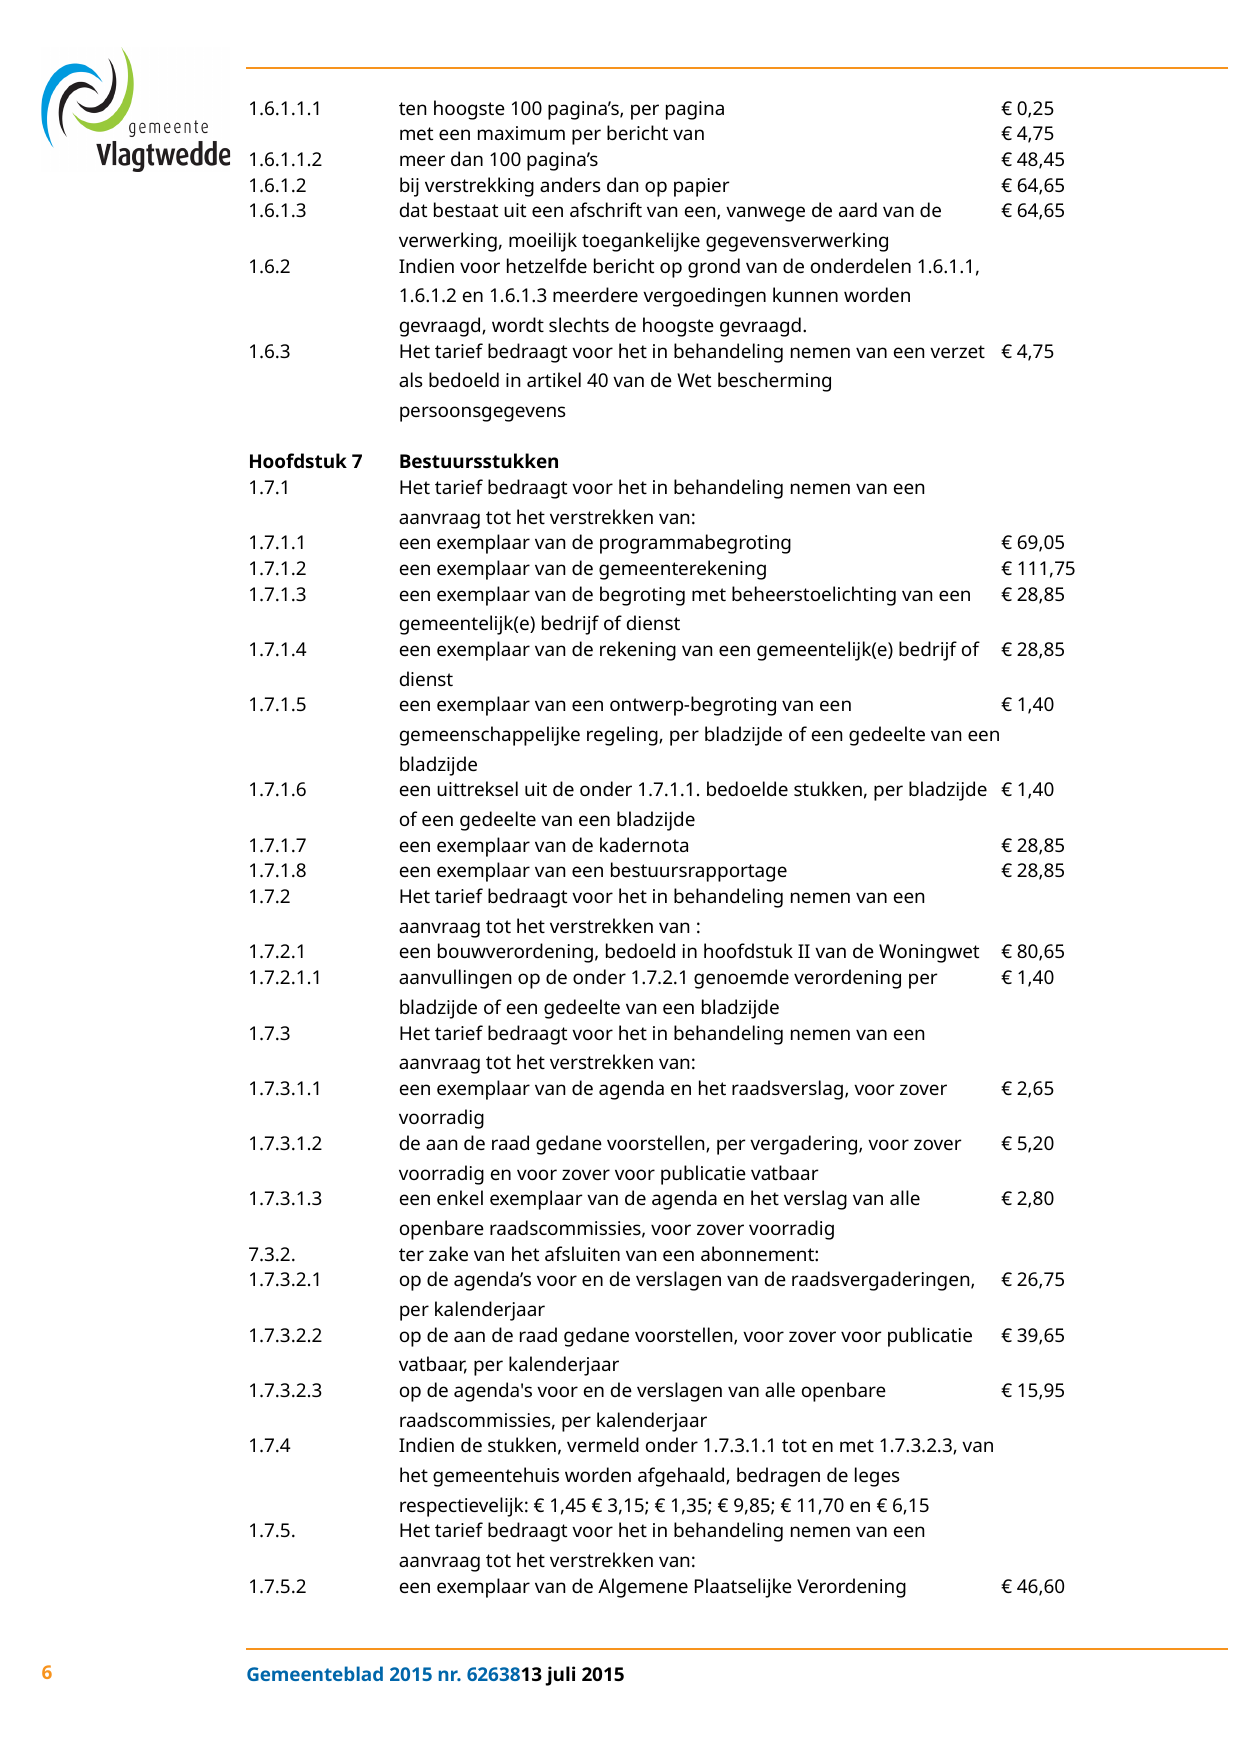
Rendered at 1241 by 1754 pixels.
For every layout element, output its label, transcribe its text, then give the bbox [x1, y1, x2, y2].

table_cell € 2,65 [1001, 1075, 1152, 1130]
table_cell een exemplaar van de rekening van een gemeentelijk(e) bedrijf of dienst [399, 636, 1001, 692]
table_cell dat bestaat uit een afschrift van een, vanwege de aard van de verwerking, moeilijk toegankelijke gegevensverwerking [399, 198, 1001, 253]
picture [41, 47, 231, 172]
table_cell Bestuursstukken [399, 449, 1001, 474]
table_cell bij verstrekking anders dan op papier [399, 172, 1001, 198]
table_cell € 1,40 [1001, 692, 1152, 777]
table_cell 1.7.1 [248, 474, 398, 529]
table_cell 1.7.1.2 [248, 555, 398, 581]
table_cell 1.7.1.8 [248, 858, 398, 883]
table_cell een exemplaar van de gemeenterekening [399, 555, 1001, 581]
table_cell 1.6.1.2 [248, 172, 398, 198]
table_cell 1.7.2.1.1 [248, 964, 398, 1020]
table_cell een exemplaar van een bestuursrapportage [399, 858, 1001, 883]
table_cell een exemplaar van de kadernota [399, 832, 1001, 858]
table_cell [248, 121, 398, 146]
table_cell € 26,75 [1001, 1267, 1152, 1322]
table_cell de aan de raad gedane voorstellen, per vergadering, voor zover voorradig en voor zover voor publicatie vatbaar [399, 1130, 1001, 1186]
table_cell [399, 423, 1001, 448]
table_cell op de agenda's voor en de verslagen van alle openbare raadscommissies, per kalenderjaar [399, 1377, 1001, 1433]
table_cell € 111,75 [1001, 555, 1152, 581]
table_cell [1001, 1433, 1152, 1517]
table_cell Het tarief bedraagt voor het in behandeling nemen van een aanvraag tot het verstrekken van: [399, 1020, 1001, 1075]
table_cell op de agenda’s voor en de verslagen van de raadsvergaderingen, per kalenderjaar [399, 1267, 1001, 1322]
table_cell 7.3.2. [248, 1241, 398, 1267]
table_cell 1.7.5. [248, 1518, 398, 1573]
table_cell Het tarief bedraagt voor het in behandeling nemen van een aanvraag tot het verstrekken van: [399, 474, 1001, 529]
table_cell 1.7.1.1 [248, 530, 398, 555]
table_cell € 48,45 [1001, 146, 1152, 172]
table_cell Het tarief bedraagt voor het in behandeling nemen van een aanvraag tot het verstrekken van: [399, 1518, 1001, 1573]
table_cell 1.7.3.1.2 [248, 1130, 398, 1186]
table_cell € 46,60 [1001, 1573, 1152, 1598]
table_cell Hoofdstuk 7 [248, 449, 398, 474]
table_cell 1.7.4 [248, 1433, 398, 1517]
table_cell € 64,65 [1001, 172, 1152, 198]
table_cell 1.7.1.5 [248, 692, 398, 777]
table_cell meer dan 100 pagina’s [399, 146, 1001, 172]
table_cell [1001, 1518, 1152, 1573]
table_cell € 39,65 [1001, 1322, 1152, 1377]
table_cell 1.7.1.3 [248, 581, 398, 636]
table_cell 1.7.3.2.3 [248, 1377, 398, 1433]
table_cell € 4,75 [1001, 338, 1152, 423]
table_cell € 80,65 [1001, 939, 1152, 964]
table_cell 1.6.2 [248, 253, 398, 338]
table_cell 1.7.1.6 [248, 777, 398, 832]
table_cell € 28,85 [1001, 858, 1152, 883]
table_cell 1.7.3.1.1 [248, 1075, 398, 1130]
table_cell Het tarief bedraagt voor het in behandeling nemen van een verzet als bedoeld in artikel 40 van de Wet bescherming persoonsgegevens [399, 338, 1001, 423]
table_cell € 1,40 [1001, 777, 1152, 832]
table_cell 1.6.1.1.2 [248, 146, 398, 172]
table_cell [1001, 449, 1152, 474]
table_cell Indien de stukken, vermeld onder 1.7.3.1.1 tot en met 1.7.3.2.3, van het gemeentehuis worden afgehaald, bedragen de leges respectievelijk: € 1,45 € 3,15; € 1,35; € 9,85; € 11,70 en € 6,15 [399, 1433, 1001, 1517]
table_cell 1.7.5.2 [248, 1573, 398, 1598]
table_cell [1001, 883, 1152, 939]
table_cell € 0,25 [1001, 95, 1152, 121]
table_cell 1.7.1.4 [248, 636, 398, 692]
table_cell 1.7.3.2.1 [248, 1267, 398, 1322]
table_cell Het tarief bedraagt voor het in behandeling nemen van een aanvraag tot het verstrekken van : [399, 883, 1001, 939]
table_cell [1001, 1020, 1152, 1075]
table_cell met een maximum per bericht van [399, 121, 1001, 146]
table_cell een exemplaar van de Algemene Plaatselijke Verordening [399, 1573, 1001, 1598]
table_cell een exemplaar van de agenda en het raadsverslag, voor zover voorradig [399, 1075, 1001, 1130]
table_cell 1.7.3.2.2 [248, 1322, 398, 1377]
table_cell € 69,05 [1001, 530, 1152, 555]
table_cell € 2,80 [1001, 1186, 1152, 1241]
table_cell [1001, 474, 1152, 529]
table_cell ten hoogste 100 pagina’s, per pagina [399, 95, 1001, 121]
table_cell [1001, 423, 1152, 448]
table_cell een exemplaar van een ontwerp-begroting van een gemeenschappelijke regeling, per bladzijde of een gedeelte van een bladzijde [399, 692, 1001, 777]
table_cell 1.7.3 [248, 1020, 398, 1075]
table_cell een uittreksel uit de onder 1.7.1.1. bedoelde stukken, per bladzijde of een gedeelte van een bladzijde [399, 777, 1001, 832]
table_cell een exemplaar van de programmabegroting [399, 530, 1001, 555]
table_cell € 28,85 [1001, 636, 1152, 692]
table_cell € 15,95 [1001, 1377, 1152, 1433]
table_cell een bouwverordening, bedoeld in hoofdstuk II van de Woningwet [399, 939, 1001, 964]
table_cell 1.7.2.1 [248, 939, 398, 964]
table_cell [1001, 253, 1152, 338]
table_cell een exemplaar van de begroting met beheerstoelichting van een gemeentelijk(e) bedrijf of dienst [399, 581, 1001, 636]
table_cell een enkel exemplaar van de agenda en het verslag van alle openbare raadscommissies, voor zover voorradig [399, 1186, 1001, 1241]
table_cell € 1,40 [1001, 964, 1152, 1020]
table_cell 1.6.3 [248, 338, 398, 423]
table_cell op de aan de raad gedane voorstellen, voor zover voor publicatie vatbaar, per kalenderjaar [399, 1322, 1001, 1377]
table_cell 1.7.2 [248, 883, 398, 939]
table_cell Indien voor hetzelfde bericht op grond van de onderdelen 1.6.1.1, 1.6.1.2 en 1.6.1.3 meerdere vergoedingen kunnen worden gevraagd, wordt slechts de hoogste gevraagd. [399, 253, 1001, 338]
table_cell € 28,85 [1001, 832, 1152, 858]
table_cell ter zake van het afsluiten van een abonnement: [399, 1241, 1001, 1267]
table_cell € 4,75 [1001, 121, 1152, 146]
table_cell 1.6.1.1.1 [248, 95, 398, 121]
table_cell € 28,85 [1001, 581, 1152, 636]
table_cell 1.7.1.7 [248, 832, 398, 858]
table_cell € 5,20 [1001, 1130, 1152, 1186]
table_cell [1001, 1241, 1152, 1267]
table_cell € 64,65 [1001, 198, 1152, 253]
table_cell aanvullingen op de onder 1.7.2.1 genoemde verordening per bladzijde of een gedeelte van een bladzijde [399, 964, 1001, 1020]
table_cell 1.6.1.3 [248, 198, 398, 253]
table_cell 1.7.3.1.3 [248, 1186, 398, 1241]
table_cell [248, 423, 398, 448]
